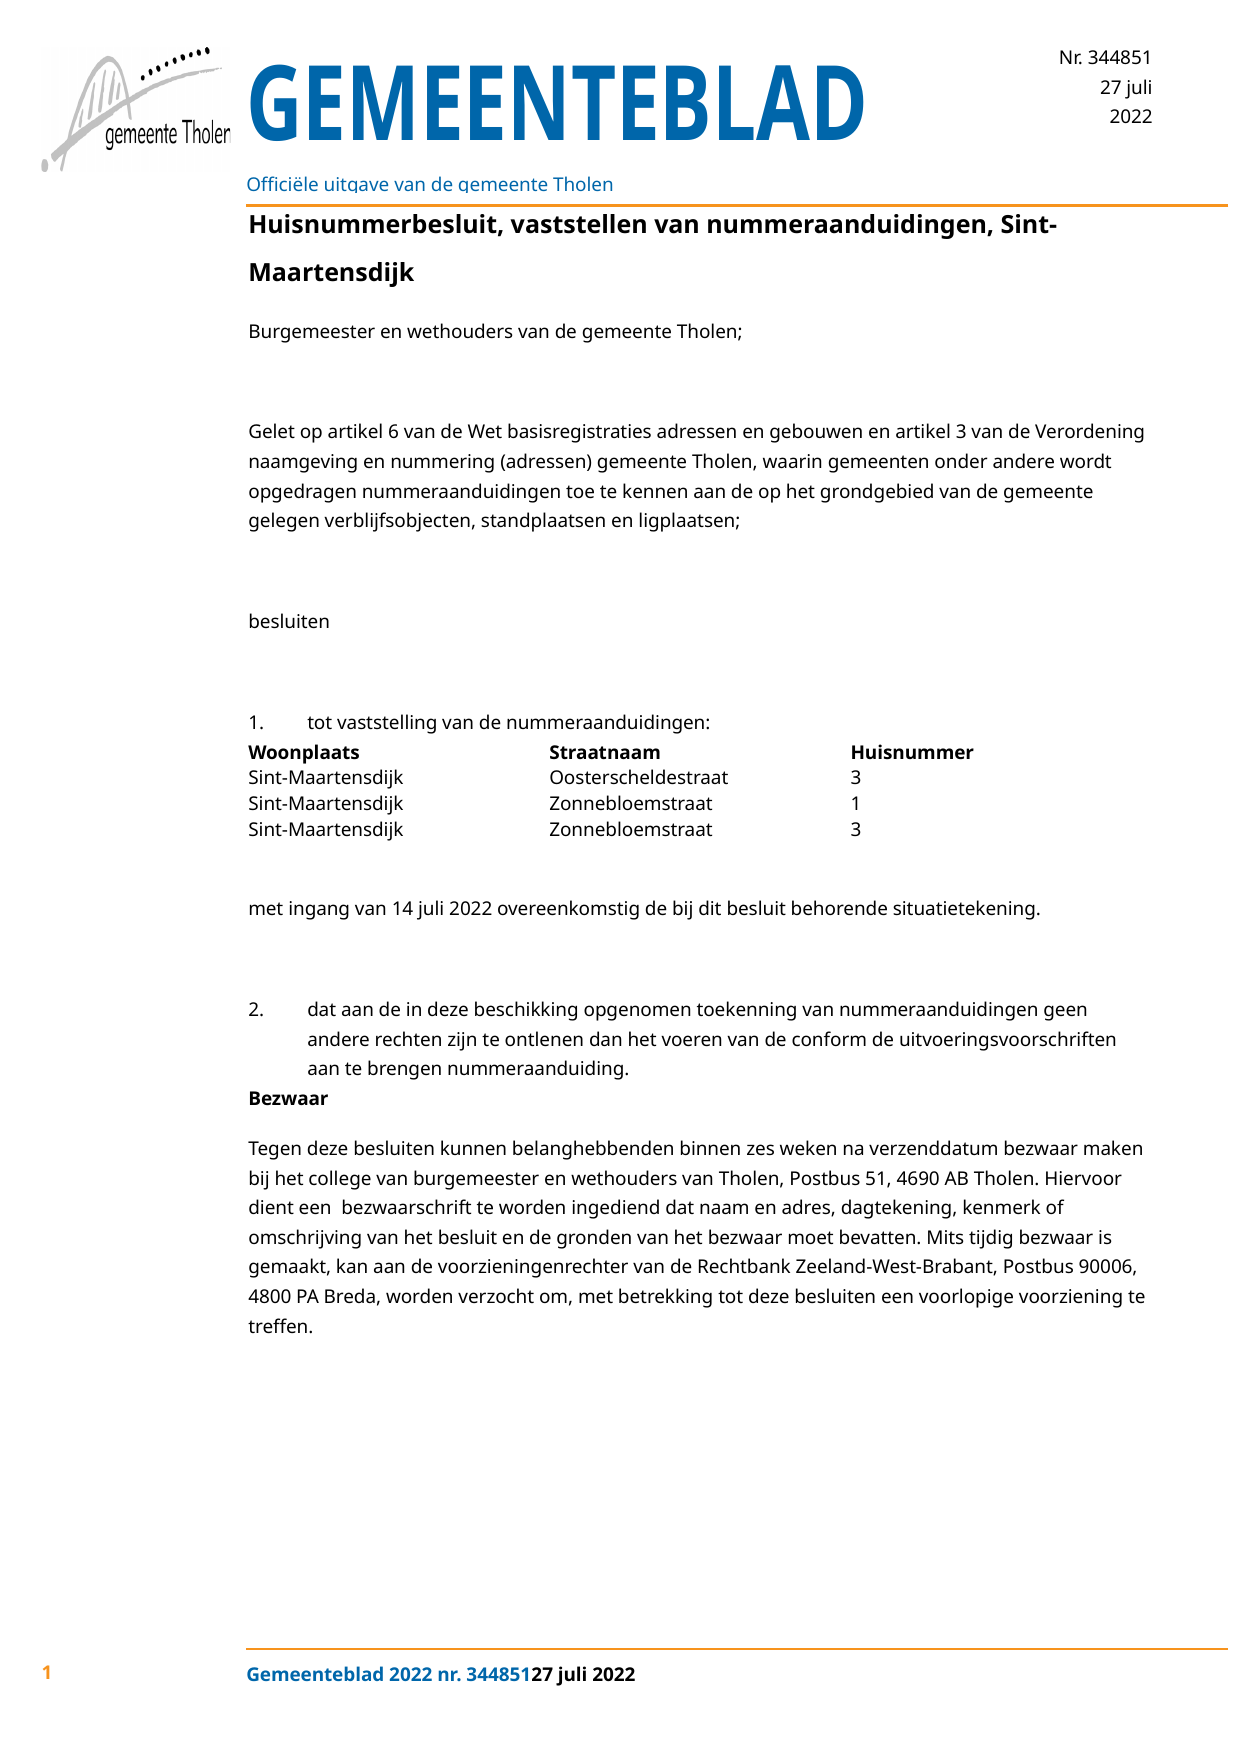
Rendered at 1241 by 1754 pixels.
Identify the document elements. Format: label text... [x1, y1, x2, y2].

table_cell Sint-Maartensdijk [248, 816, 549, 842]
table_cell Zonnebloemstraat [549, 790, 850, 816]
text Tegen deze besluiten kunnen belanghebbenden binnen zes weken na verzenddatum bezwaar maken bij het college van burgemeester en wethouders van Tholen, Postbus 51, 4690 AB Tholen. Hiervoor dient een bezwaarschrift te worden ingediend dat naam en adres, dagtekening, kenmerk of omschrijving van het besluit en de gronden van het bezwaar moet bevatten. Mits tijdig bezwaar is gemaakt, kan aan de voorzieningenrechter van de Rechtbank Zeeland-West-Brabant, Postbus 90006, 4800 PA Breda, worden verzocht om, met betrekking tot deze besluiten een voorlopige voorziening te treffen. [248, 1135, 1152, 1339]
table_header Huisnummer [850, 739, 1152, 764]
table_cell Sint-Maartensdijk [248, 765, 549, 790]
table_cell Sint-Maartensdijk [248, 790, 549, 816]
table_cell Oosterscheldestraat [549, 765, 850, 790]
text Gelet op artikel 6 van de Wet basisregistraties adressen en gebouwen en artikel 3 van de Verordening naamgeving en nummering (adressen) gemeente Tholen, waarin gemeenten onder andere wordt opgedragen nummeraanduidingen toe te kennen aan de op het grondgebied van de gemeente gelegen verblijfsobjecten, standplaatsen en ligplaatsen; [248, 419, 1152, 533]
list dat aan de in deze beschikking opgenomen toekenning van nummeraanduidingen geen andere rechten zijn te ontlenen dan het voeren van de conform de uitvoeringsvoorschriften aan te brengen nummeraanduiding. [248, 996, 1152, 1081]
text Bezwaar [248, 1085, 1152, 1111]
text met ingang van 14 juli 2022 overeenkomstig de bij dit besluit behorende situatietekening. [248, 895, 1152, 921]
table_cell Zonnebloemstraat [549, 816, 850, 842]
table_cell 1 [850, 790, 1152, 816]
table_header Straatnaam [549, 739, 850, 764]
table_cell 3 [850, 816, 1152, 842]
picture [41, 47, 231, 172]
list tot vaststelling van de nummeraanduidingen: [248, 709, 1152, 735]
text Huisnummerbesluit, vaststellen van nummeraanduidingen, Sint-Maartensdijk [248, 207, 1152, 288]
table_header Woonplaats [248, 739, 549, 764]
table_cell 3 [850, 765, 1152, 790]
text besluiten [248, 608, 1152, 634]
text Burgemeester en wethouders van de gemeente Tholen; [248, 318, 1152, 344]
